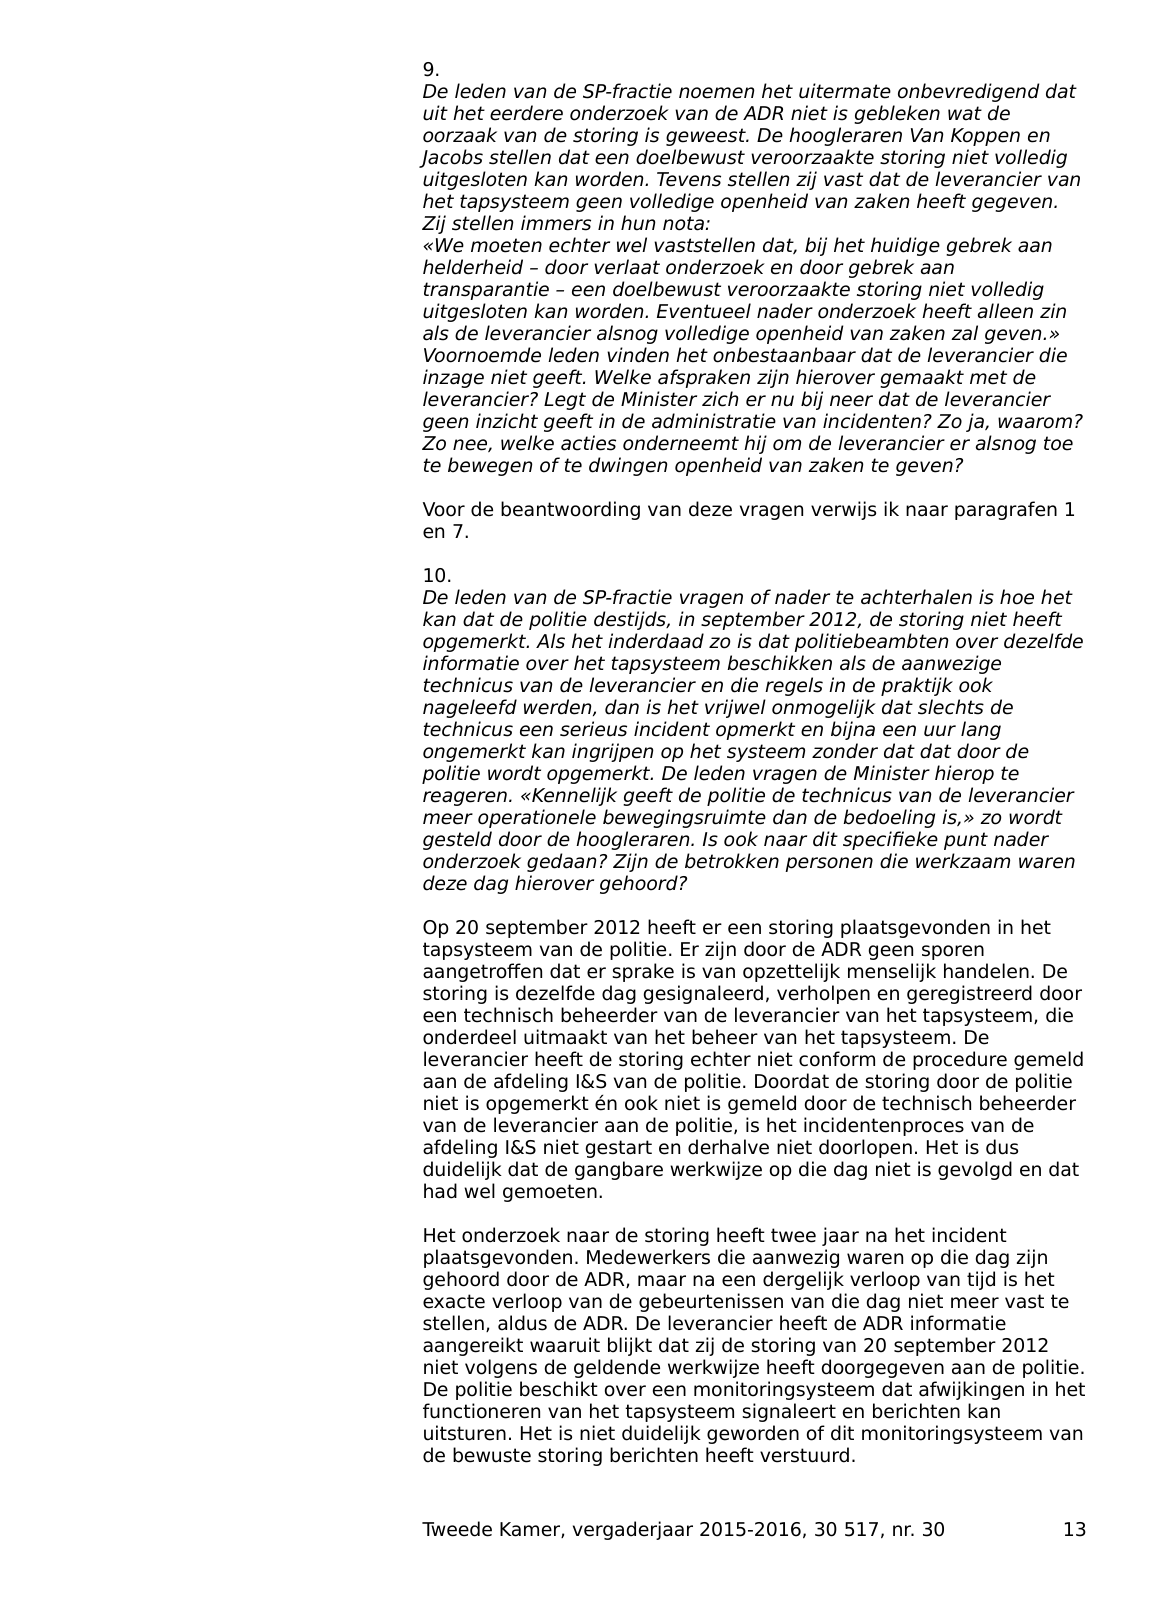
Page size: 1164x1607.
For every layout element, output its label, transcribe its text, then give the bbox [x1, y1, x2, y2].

text De leden van de SP-fractie noemen het uitermate onbevredigend dat uit het eerdere onderzoek van de ADR niet is gebleken wat de oorzaak van de storing is geweest. De hoogleraren Van Koppen en Jacobs stellen dat een doelbewust veroorzaakte storing niet volledig uitgesloten kan worden. Tevens stellen zij vast dat de leverancier van het tapsysteem geen volledige openheid van zaken heeft gegeven. Zij stellen immers in hun nota: [422, 81, 1087, 235]
text Voornoemde leden vinden het onbestaanbaar dat de leverancier die inzage niet geeft. Welke afspraken zijn hierover gemaakt met de leverancier? Legt de Minister zich er nu bij neer dat de leverancier geen inzicht geeft in de administratie van incidenten? Zo ja, waarom? Zo nee, welke acties onderneemt hij om de leverancier er alsnog toe te bewegen of te dwingen openheid van zaken te geven? [422, 345, 1087, 477]
text Op 20 september 2012 heeft er een storing plaatsgevonden in het tapsysteem van de politie. Er zijn door de ADR geen sporen aangetroffen dat er sprake is van opzettelijk menselijk handelen. De storing is dezelfde dag gesignaleerd, verholpen en geregistreerd door een technisch beheerder van de leverancier van het tapsysteem, die onderdeel uitmaakt van het beheer van het tapsysteem. De leverancier heeft de storing echter niet conform de procedure gemeld aan de afdeling I&S van de politie. Doordat de storing door de politie niet is opgemerkt én ook niet is gemeld door de technisch beheerder van de leverancier aan de politie, is het incidentenproces van de afdeling I&S niet gestart en derhalve niet doorlopen. Het is dus duidelijk dat de gangbare werkwijze op die dag niet is gevolgd en dat had wel gemoeten. [422, 917, 1087, 1203]
text Voor de beantwoording van deze vragen verwijs ik naar paragrafen 1 en 7. [422, 499, 1087, 543]
text Het onderzoek naar de storing heeft twee jaar na het incident plaatsgevonden. Medewerkers die aanwezig waren op die dag zijn gehoord door de ADR, maar na een dergelijk verloop van tijd is het exacte verloop van de gebeurtenissen van die dag niet meer vast te stellen, aldus de ADR. De leverancier heeft de ADR informatie aangereikt waaruit blijkt dat zij de storing van 20 september 2012 niet volgens de geldende werkwijze heeft doorgegeven aan de politie. De politie beschikt over een monitoringsysteem dat afwijkingen in het functioneren van het tapsysteem signaleert en berichten kan uitsturen. Het is niet duidelijk geworden of dit monitoringsysteem van de bewuste storing berichten heeft verstuurd. [422, 1225, 1087, 1467]
text «We moeten echter wel vaststellen dat, bij het huidige gebrek aan helderheid – door verlaat onderzoek en door gebrek aan transparantie – een doelbewust veroorzaakte storing niet volledig uitgesloten kan worden. Eventueel nader onderzoek heeft alleen zin als de leverancier alsnog volledige openheid van zaken zal geven.» [422, 235, 1087, 345]
text De leden van de SP-fractie vragen of nader te achterhalen is hoe het kan dat de politie destijds, in september 2012, de storing niet heeft opgemerkt. Als het inderdaad zo is dat politiebeambten over dezelfde informatie over het tapsysteem beschikken als de aanwezige technicus van de leverancier en die regels in de praktijk ook nageleefd werden, dan is het vrijwel onmogelijk dat slechts de technicus een serieus incident opmerkt en bijna een uur lang ongemerkt kan ingrijpen op het systeem zonder dat dat door de politie wordt opgemerkt. De leden vragen de Minister hierop te reageren. «Kennelijk geeft de politie de technicus van de leverancier meer operationele bewegingsruimte dan de bedoeling is,» zo wordt gesteld door de hoogleraren. Is ook naar dit specifieke punt nader onderzoek gedaan? Zijn de betrokken personen die werkzaam waren deze dag hierover gehoord? [422, 587, 1087, 895]
text 10. [422, 565, 1087, 587]
text 9. [422, 59, 1087, 81]
